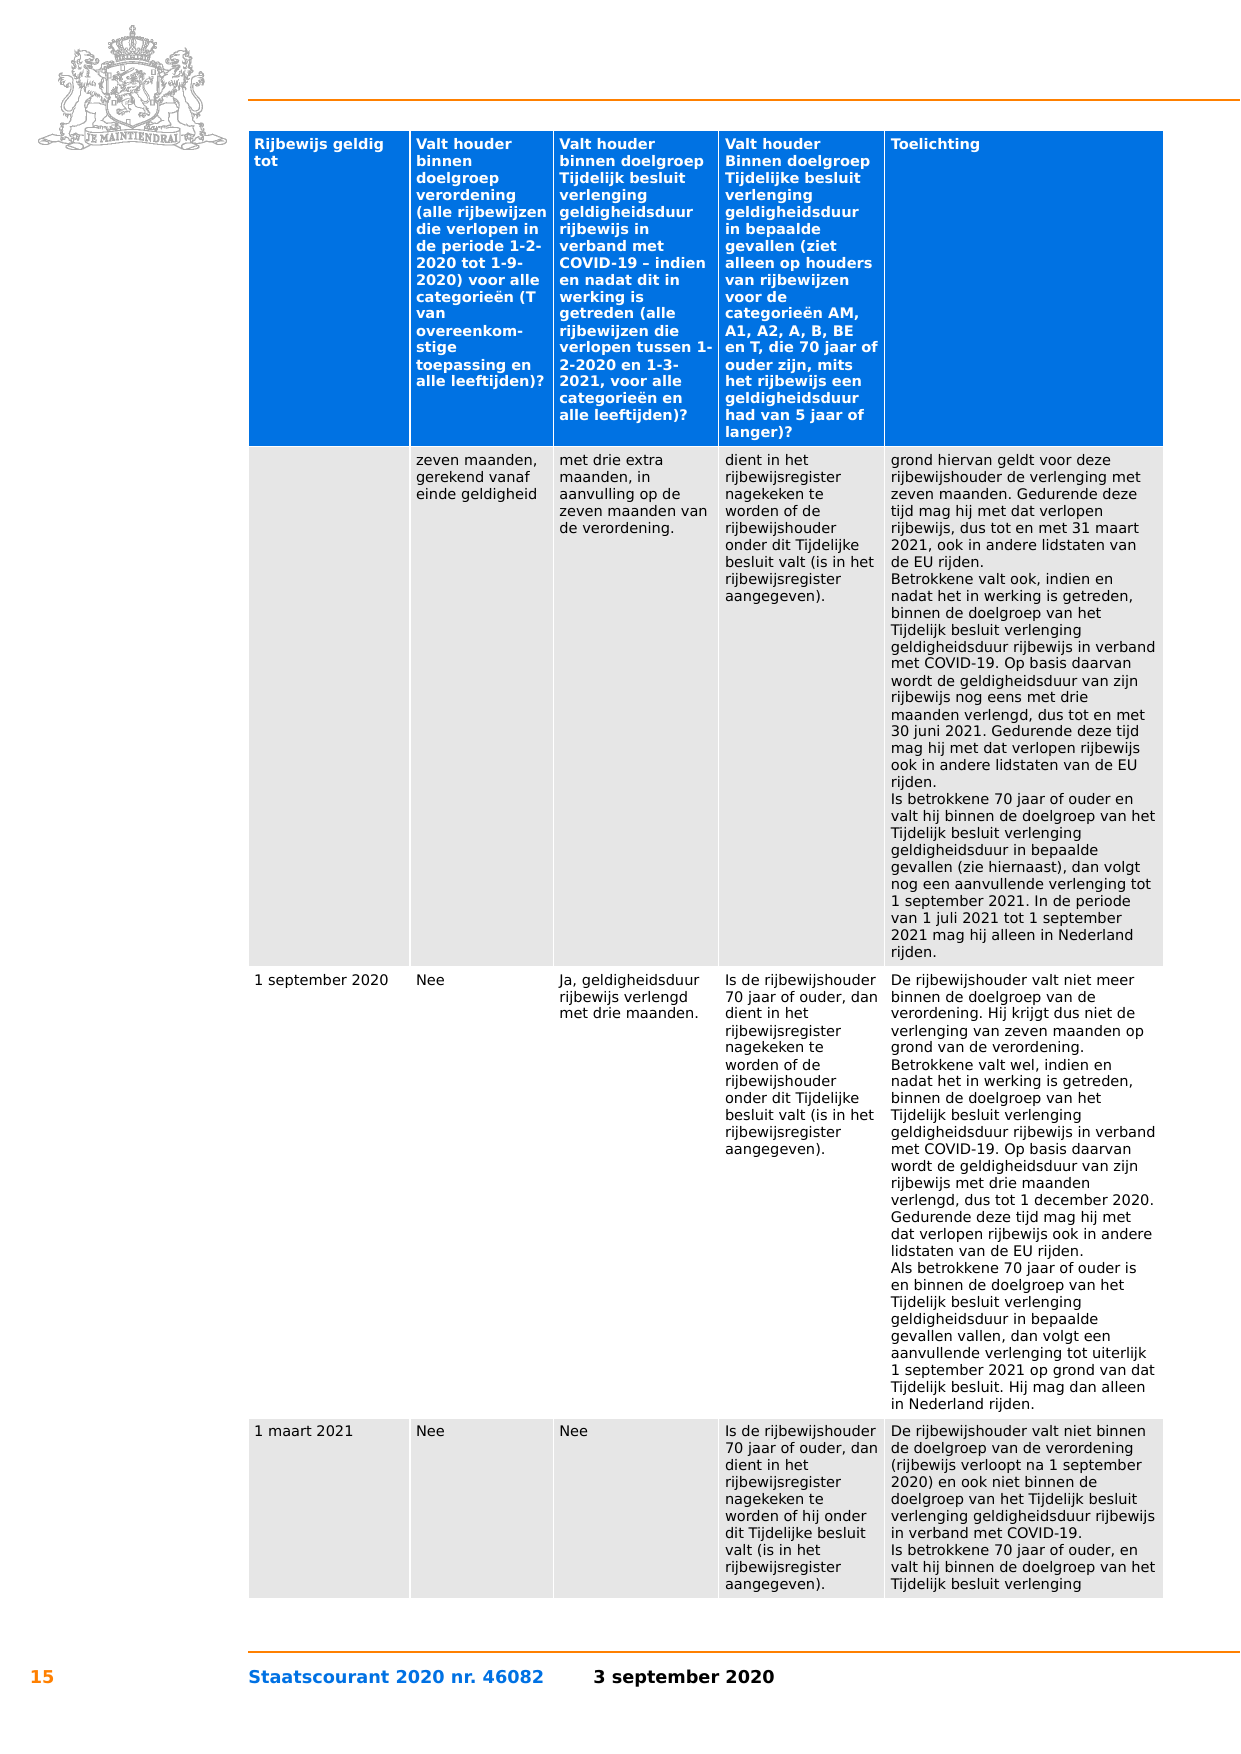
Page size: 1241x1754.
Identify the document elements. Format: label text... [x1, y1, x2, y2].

table_cell grond hiervan geldt voor deze rijbewijshouder de verlenging met zeven maanden. Gedurende deze tijd mag hij met dat verlopen rijbewijs, dus tot en met 31 maart 2021, ook in andere lidstaten van de EU rijden. Betrokkene valt ook, indien en nadat het in werking is getreden, binnen de doelgroep van het Tijdelijk besluit verlenging geldigheidsduur rijbewijs in verband met COVID-19. Op basis daarvan wordt de geldigheidsduur van zijn rijbewijs nog eens met drie maanden verlengd, dus tot en met 30 juni 2021. Gedurende deze tijd mag hij met dat verlopen rijbewijs ook in andere lidstaten van de EU rijden. Is betrokkene 70 jaar of ouder en valt hij binnen de doelgroep van het Tijdelijk besluit verlenging geldigheidsduur in bepaalde gevallen (zie hiernaast), dan volgt nog een aanvullende verlenging tot 1 september 2021. In de periode van 1 juli 2021 tot 1 september 2021 mag hij alleen in Nederland rijden. [885, 447, 1163, 966]
table_cell De rijbewijshouder valt niet meer binnen de doelgroep van de verordening. Hij krijgt dus niet de verlenging van zeven maanden op grond van de verordening. Betrokkene valt wel, indien en nadat het in werking is getreden, binnen de doelgroep van het Tijdelijk besluit verlenging geldigheidsduur rijbewijs in verband met COVID-19. Op basis daarvan wordt de geldigheidsduur van zijn rijbewijs met drie maanden verlengd, dus tot 1 december 2020. Gedurende deze tijd mag hij met dat verlopen rijbewijs ook in andere lidstaten van de EU rijden. Als betrokkene 70 jaar of ouder is en binnen de doelgroep van het Tijdelijk besluit verlenging geldigheidsduur in bepaalde gevallen vallen, dan volgt een aanvullende verlenging tot uiterlijk 1 september 2021 op grond van dat Tijdelijk besluit. Hij mag dan alleen in Nederland rijden. [885, 967, 1163, 1418]
table_cell Ja, geldigheidsduur rijbewijs verlengd met drie maanden. [554, 967, 718, 1418]
table_cell 1 september 2020 [249, 967, 409, 1418]
table_cell 1 maart 2021 [249, 1419, 409, 1598]
table_header Valt houder binnen doelgroep Tijdelijk besluit verlenging geldigheidsduur rijbewijs in verband met COVID-19 – indien en nadat dit in werking is getreden (alle rijbewijzen die verlopen tussen 1-2-2020 en 1-3-2021, voor alle categorieën en alle leeftijden)? [554, 131, 718, 446]
table_cell zeven maanden, gerekend vanaf einde geldigheid [411, 447, 553, 966]
table_cell Is de rijbewijshouder 70 jaar of ouder, dan dient in het rijbewijsregister nagekeken te worden of hij onder dit Tijdelijke besluit valt (is in het rijbewijsregister aangegeven). [719, 1419, 884, 1598]
table_cell De rijbewijshouder valt niet binnen de doelgroep van de verordening (rijbewijs verloopt na 1 september 2020) en ook niet binnen de doelgroep van het Tijdelijk besluit verlenging geldigheidsduur rijbewijs in verband met COVID-19. Is betrokkene 70 jaar of ouder, en valt hij binnen de doelgroep van het Tijdelijk besluit verlenging [885, 1419, 1163, 1598]
table_cell Is de rijbewijshouder 70 jaar of ouder, dan dient in het rijbewijsregister nagekeken te worden of de rijbewijshouder onder dit Tijdelijke besluit valt (is in het rijbewijsregister aangegeven). [719, 967, 884, 1418]
table_header Rijbewijs geldig tot [249, 131, 409, 446]
table_cell Nee [554, 1419, 718, 1598]
table_header Toelichting [885, 131, 1163, 446]
table_cell Nee [411, 1419, 553, 1598]
table_cell [249, 447, 409, 966]
table_cell met drie extra maanden, in aanvulling op de zeven maanden van de verordening. [554, 447, 718, 966]
picture [38, 25, 227, 150]
table_cell Nee [411, 967, 553, 1418]
table_header Valt houder Binnen doelgroep Tijdelijke besluit verlenging geldigheidsduur in bepaalde gevallen (ziet alleen op houders van rijbewijzen voor de categorieën AM, A1, A2, A, B, BE en T, die 70 jaar of ouder zijn, mits het rijbewijs een geldigheidsduur had van 5 jaar of langer)? [719, 131, 884, 446]
table_header Valt houder binnen doelgroep verordening (alle rijbewijzen die verlopen in de periode 1-2-2020 tot 1-9-2020) voor alle categorieën (T van overeenkom-stige toepassing en alle leeftijden)? [411, 131, 553, 446]
table_cell dient in het rijbewijsregister nagekeken te worden of de rijbewijshouder onder dit Tijdelijke besluit valt (is in het rijbewijsregister aangegeven). [719, 447, 884, 966]
